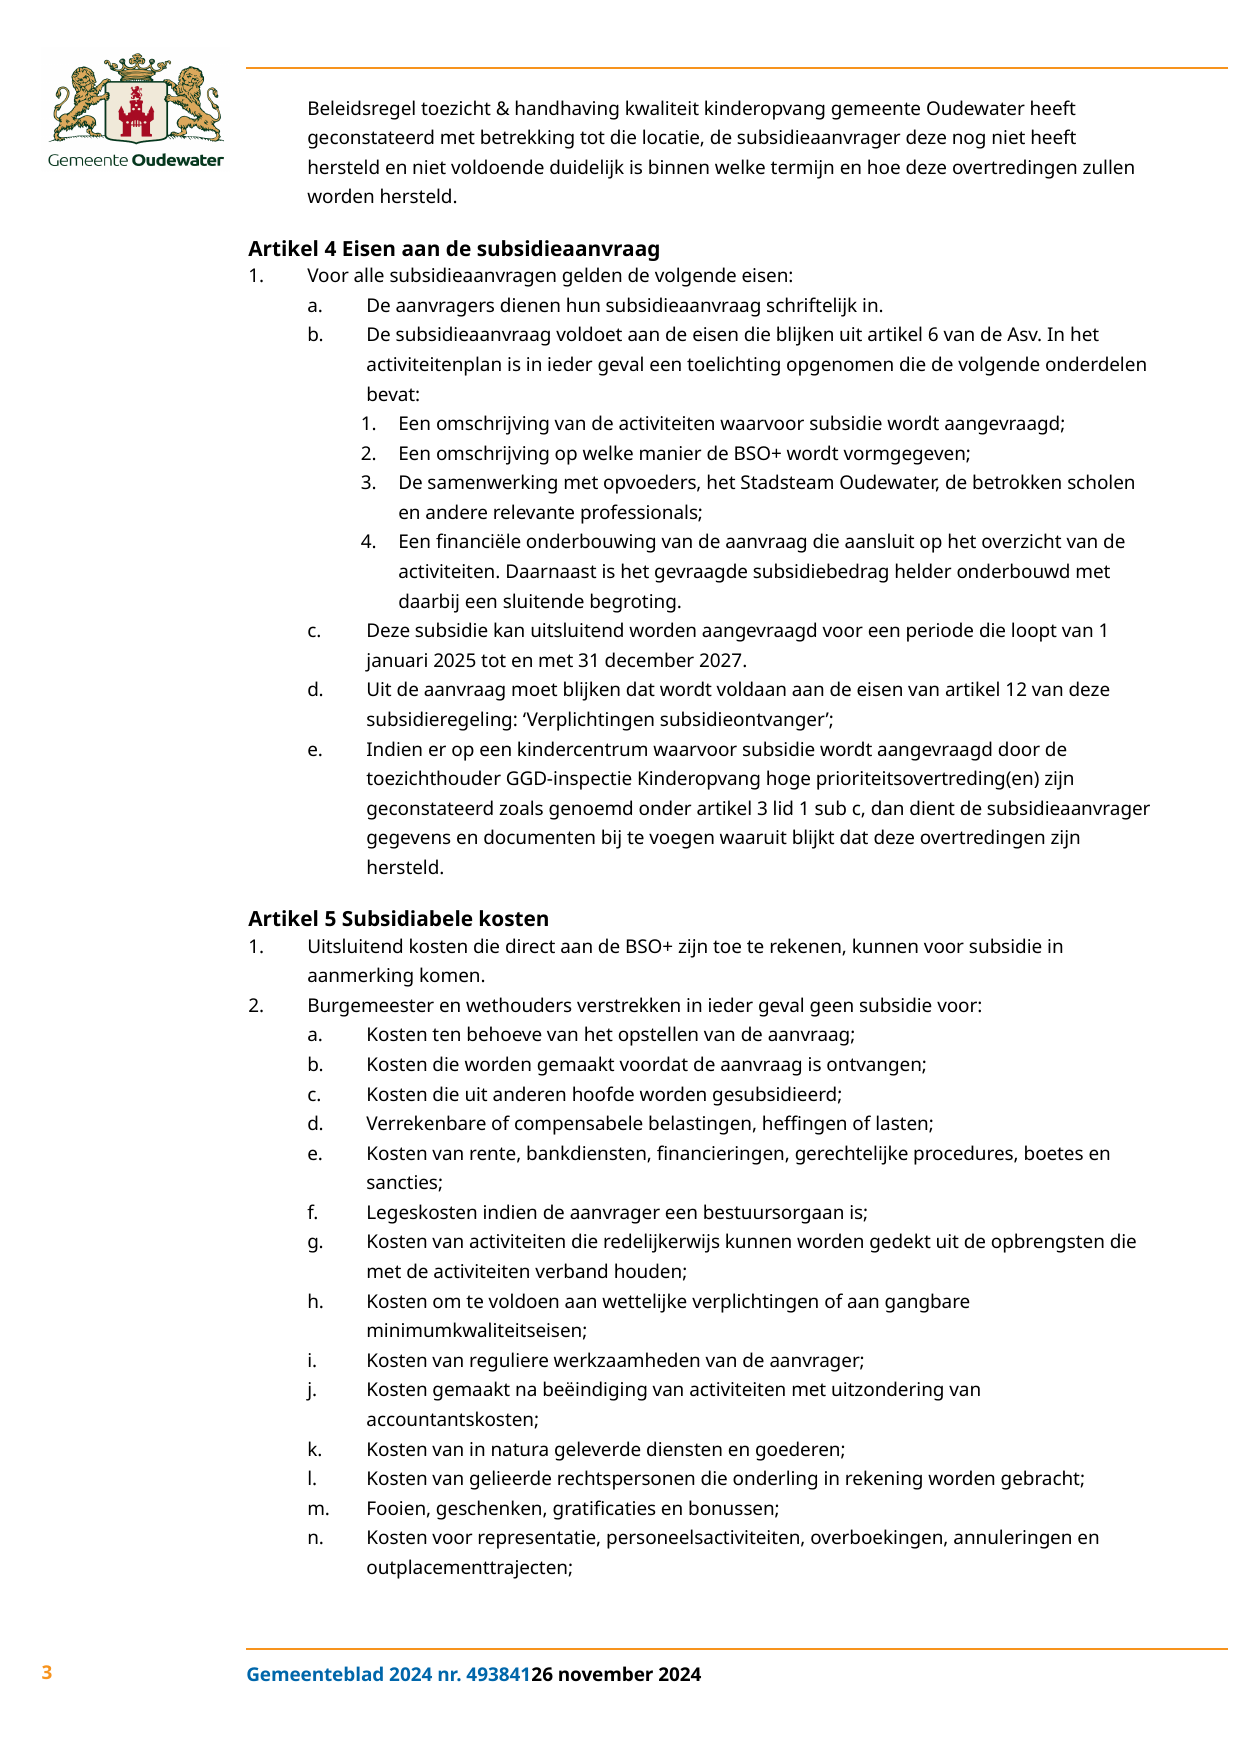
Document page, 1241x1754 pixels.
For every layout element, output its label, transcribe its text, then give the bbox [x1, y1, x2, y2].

list Een omschrijving van de activiteiten waarvoor subsidie wordt aangevraagd; [361, 410, 1152, 436]
list Kosten gemaakt na beëindiging van activiteiten met uitzondering van accountantskosten; [307, 1377, 1152, 1432]
list Deze subsidie kan uitsluitend worden aangevraagd voor een periode die loopt van 1 januari 2025 tot en met 31 december 2027. [307, 617, 1152, 673]
list Een omschrijving op welke manier de BSO+ wordt vormgegeven; [361, 440, 1152, 466]
list Kosten van gelieerde rechtspersonen die onderling in rekening worden gebracht; [307, 1465, 1152, 1491]
list Indien er op een kindercentrum waarvoor subsidie wordt aangevraagd door de toezichthouder GGD-inspectie Kinderopvang hoge prioriteitsovertreding(en) zijn geconstateerd zoals genoemd onder artikel 3 lid 1 sub c, dan dient de subsidieaanvrager gegevens en documenten bij te voegen waaruit blijkt dat deze overtredingen zijn hersteld. [307, 736, 1152, 880]
list Verrekenbare of compensabele belastingen, heffingen of lasten; [307, 1110, 1152, 1136]
list De subsidieaanvraag voldoet aan de eisen die blijken uit artikel 6 van de Asv. In het activiteitenplan is in ieder geval een toelichting opgenomen die de volgende onderdelen bevat: [307, 322, 1152, 406]
list Burgemeester en wethouders verstrekken in ieder geval geen subsidie voor: [248, 992, 1152, 1018]
list Kosten van in natura geleverde diensten en goederen; [307, 1436, 1152, 1462]
list Kosten van activiteiten die redelijkerwijs kunnen worden gedekt uit de opbrengsten die met de activiteiten verband houden; [307, 1229, 1152, 1284]
list Kosten die worden gemaakt voordat de aanvraag is ontvangen; [307, 1051, 1152, 1077]
list Kosten van reguliere werkzaamheden van de aanvrager; [307, 1347, 1152, 1373]
list Kosten om te voldoen aan wettelijke verplichtingen of aan gangbare minimumkwaliteitseisen; [307, 1288, 1152, 1343]
list Kosten ten behoeve van het opstellen van de aanvraag; [307, 1022, 1152, 1047]
list Uit de aanvraag moet blijken dat wordt voldaan aan de eisen van artikel 12 van deze subsidieregeling: ‘Verplichtingen subsidieontvanger’; [307, 677, 1152, 732]
list Uitsluitend kosten die direct aan de BSO+ zijn toe te rekenen, kunnen voor subsidie in aanmerking komen. [248, 933, 1152, 988]
list De aanvragers dienen hun subsidieaanvraag schriftelijk in. [307, 292, 1152, 318]
list Kosten van rente, bankdiensten, financieringen, gerechtelijke procedures, boetes en sancties; [307, 1140, 1152, 1195]
list Legeskosten indien de aanvrager een bestuursorgaan is; [307, 1199, 1152, 1225]
picture [41, 47, 231, 172]
list Kosten die uit anderen hoofde worden gesubsidieerd; [307, 1081, 1152, 1107]
list Een financiële onderbouwing van de aanvraag die aansluit op het overzicht van de activiteiten. Daarnaast is het gevraagde subsidiebedrag helder onderbouwd met daarbij een sluitende begroting. [361, 529, 1152, 613]
list Beleidsregel toezicht & handhaving kwaliteit kinderopvang gemeente Oudewater heeft geconstateerd met betrekking tot die locatie, de subsidieaanvrager deze nog niet heeft hersteld en niet voldoende duidelijk is binnen welke termijn en hoe deze overtredingen zullen worden hersteld. [248, 95, 1152, 209]
list Fooien, geschenken, gratificaties en bonussen; [307, 1495, 1152, 1521]
text Artikel 4 Eisen aan de subsidieaanvraag [248, 234, 1152, 262]
list De samenwerking met opvoeders, het Stadsteam Oudewater, de betrokken scholen en andere relevante professionals; [361, 469, 1152, 525]
list Kosten voor representatie, personeelsactiviteiten, overboekingen, annuleringen en outplacementtrajecten; [307, 1524, 1152, 1580]
list Voor alle subsidieaanvragen gelden de volgende eisen: [248, 262, 1152, 288]
text Artikel 5 Subsidiabele kosten [248, 904, 1152, 933]
